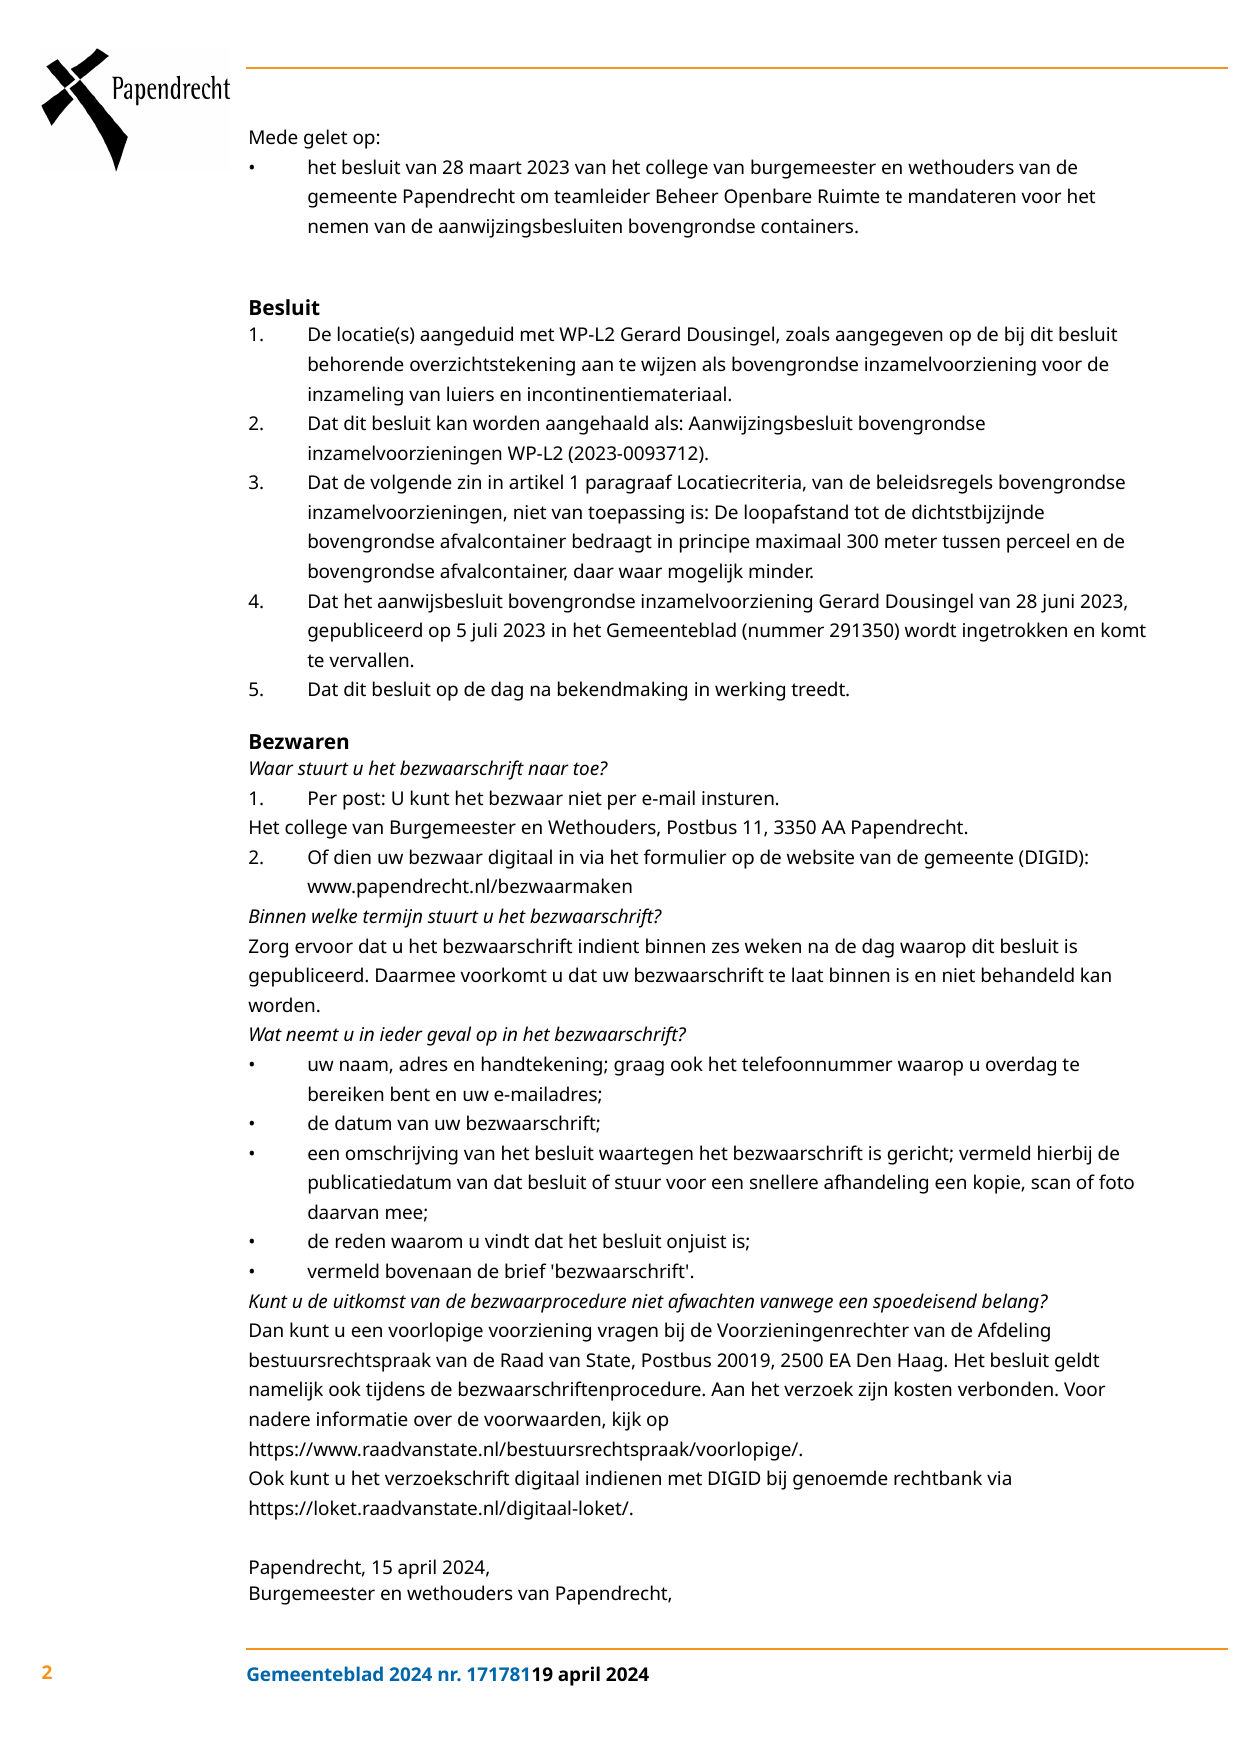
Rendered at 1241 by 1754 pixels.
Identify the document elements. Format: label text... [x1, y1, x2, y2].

list vermeld bovenaan de brief 'bezwaarschrift'. [248, 1258, 1152, 1284]
list een omschrijving van het besluit waartegen het bezwaarschrift is gericht; vermeld hierbij de publicatiedatum van dat besluit of stuur voor een snellere afhandeling een kopie, scan of foto daarvan mee; [248, 1140, 1152, 1225]
text Ook kunt u het verzoekschrift digitaal indienen met DIGID bij genoemde rechtbank via https://loket.raadvanstate.nl/digitaal-loket/. [248, 1465, 1152, 1521]
list het besluit van 28 maart 2023 van het college van burgemeester en wethouders van de gemeente Papendrecht om teamleider Beheer Openbare Ruimte te mandateren voor het nemen van de aanwijzingsbesluiten bovengrondse containers. [248, 154, 1152, 239]
text Zorg ervoor dat u het bezwaarschrift indient binnen zes weken na de dag waarop dit besluit is gepubliceerd. Daarmee voorkomt u dat uw bezwaarschrift te laat binnen is en niet behandeld kan worden. [248, 933, 1152, 1018]
text Mede gelet op: [248, 124, 1152, 150]
text Besluit [248, 293, 1152, 322]
text Dan kunt u een voorlopige voorziening vragen bij de Voorzieningenrechter van de Afdeling bestuursrechtspraak van de Raad van State, Postbus 20019, 2500 EA Den Haag. Het besluit geldt namelijk ook tijdens de bezwaarschriftenprocedure. Aan het verzoek zijn kosten verbonden. Voor nadere informatie over de voorwaarden, kijk op https://www.raadvanstate.nl/bestuursrechtspraak/voorlopige/. [248, 1317, 1152, 1462]
picture [41, 47, 231, 172]
list Dat dit besluit op de dag na bekendmaking in werking treedt. [248, 677, 1152, 702]
list De locatie(s) aangeduid met WP-L2 Gerard Dousingel, zoals aangegeven op de bij dit besluit behorende overzichtstekening aan te wijzen als bovengrondse inzamelvoorziening voor de inzameling van luiers en incontinentiemateriaal. [248, 322, 1152, 406]
text Papendrecht, 15 april 2024, [248, 1554, 1152, 1580]
list uw naam, adres en handtekening; graag ook het telefoonnummer waarop u overdag te bereiken bent en uw e-mailadres; [248, 1051, 1152, 1107]
list de datum van uw bezwaarschrift; [248, 1110, 1152, 1136]
list de reden waarom u vindt dat het besluit onjuist is; [248, 1229, 1152, 1254]
text Binnen welke termijn stuurt u het bezwaarschrift? [248, 903, 1152, 929]
text Burgemeester en wethouders van Papendrecht, [248, 1580, 1152, 1606]
text Kunt u de uitkomst van de bezwaarprocedure niet afwachten vanwege een spoedeisend belang? [248, 1288, 1152, 1314]
list Dat de volgende zin in artikel 1 paragraaf Locatiecriteria, van de beleidsregels bovengrondse inzamelvoorzieningen, niet van toepassing is: De loopafstand tot de dichtstbijzijnde bovengrondse afvalcontainer bedraagt in principe maximaal 300 meter tussen perceel en de bovengrondse afvalcontainer, daar waar mogelijk minder. [248, 469, 1152, 584]
list Dat dit besluit kan worden aangehaald als: Aanwijzingsbesluit bovengrondse inzamelvoorzieningen WP-L2 (2023-0093712). [248, 410, 1152, 466]
list Dat het aanwijsbesluit bovengrondse inzamelvoorziening Gerard Dousingel van 28 juni 2023, gepubliceerd op 5 juli 2023 in het Gemeenteblad (nummer 291350) wordt ingetrokken en komt te vervallen. [248, 588, 1152, 673]
list Per post: U kunt het bezwaar niet per e-mail insturen. [248, 785, 1152, 811]
text Waar stuurt u het bezwaarschrift naar toe? [248, 755, 1152, 781]
text Bezwaren [248, 727, 1152, 755]
list Of dien uw bezwaar digitaal in via het formulier op de website van de gemeente (DIGID): www.papendrecht.nl/bezwaarmaken [248, 844, 1152, 899]
text Wat neemt u in ieder geval op in het bezwaarschrift? [248, 1022, 1152, 1047]
text Het college van Burgemeester en Wethouders, Postbus 11, 3350 AA Papendrecht. [248, 814, 1152, 840]
